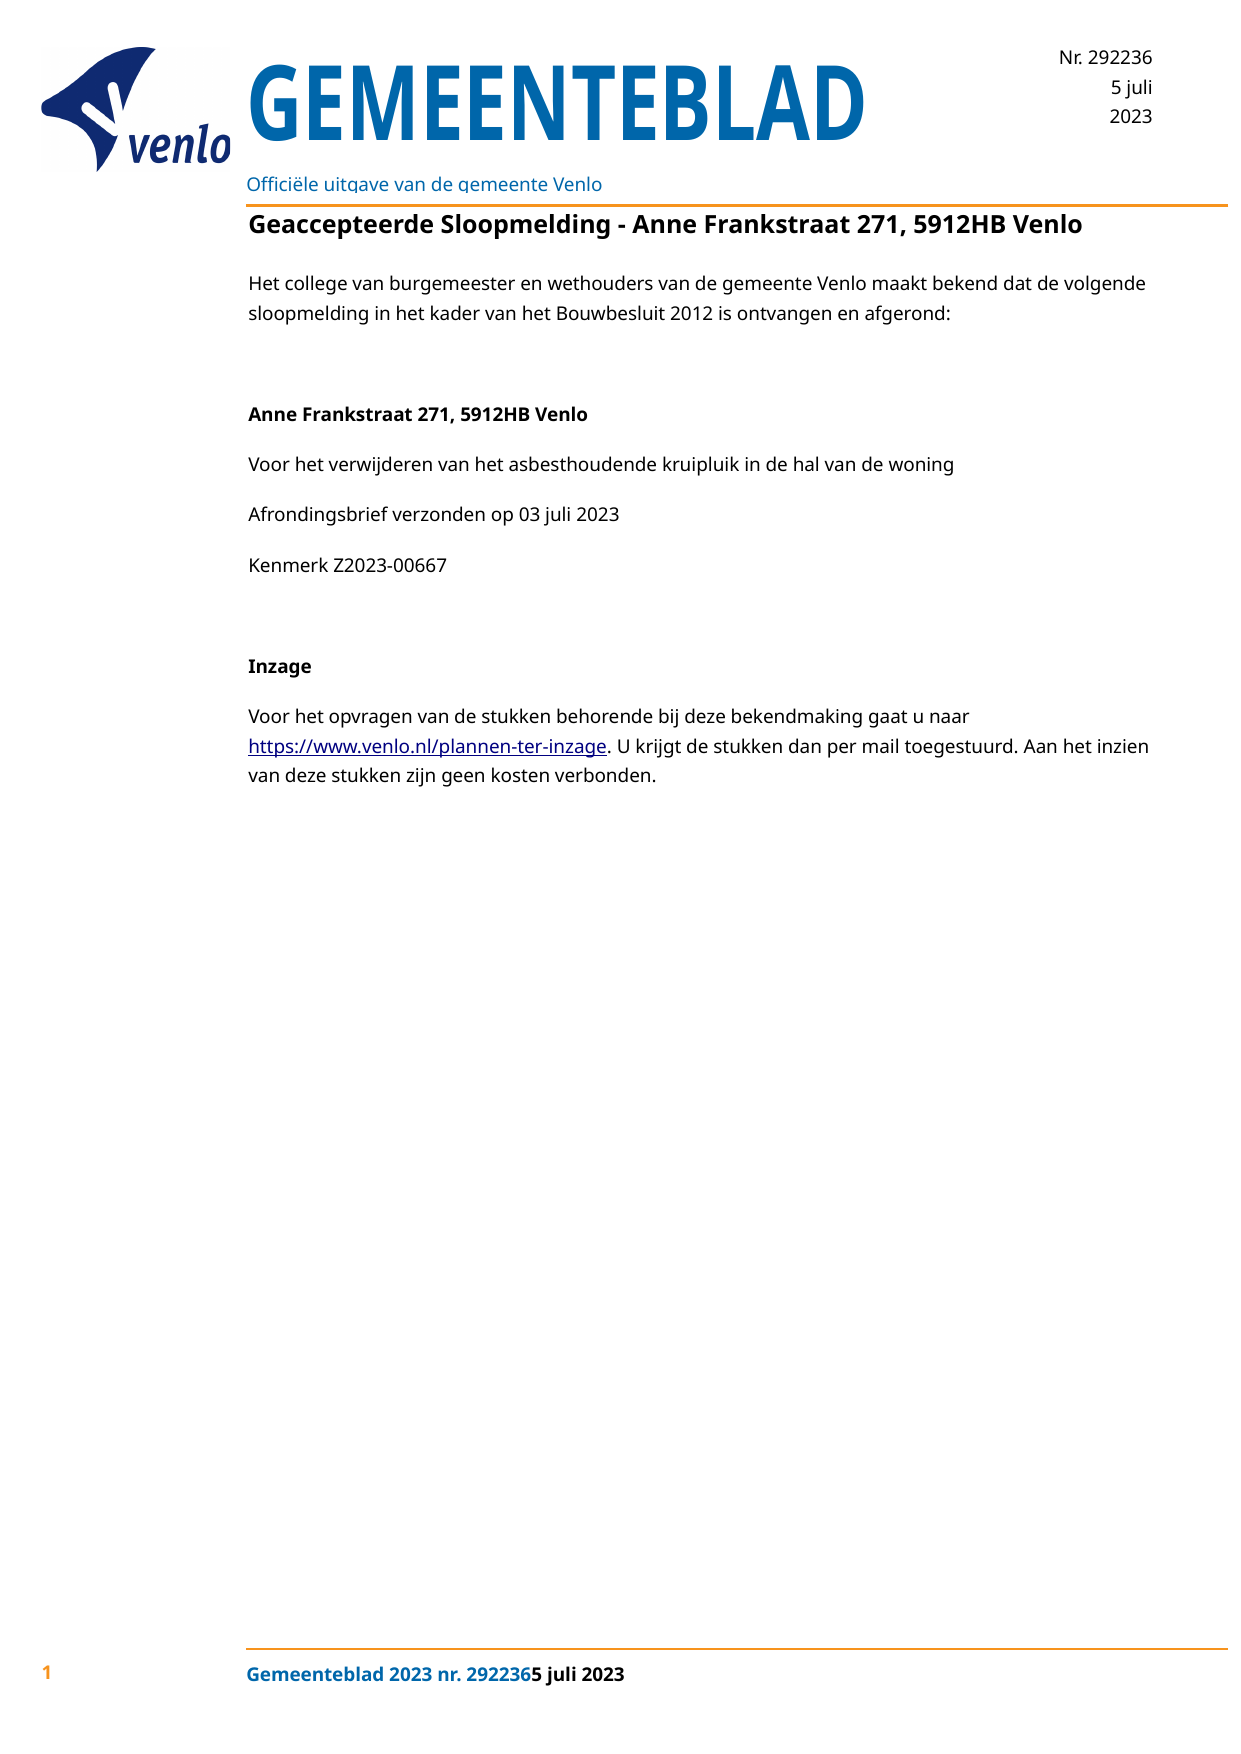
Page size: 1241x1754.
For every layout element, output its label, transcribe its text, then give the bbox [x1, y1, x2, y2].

text Afrondingsbrief verzonden op 03 juli 2023 [248, 502, 1152, 527]
text Kenmerk Z2023-00667 [248, 552, 1152, 578]
text Anne Frankstraat 271, 5912HB Venlo [248, 401, 1152, 426]
text Voor het verwijderen van het asbesthoudende kruipluik in de hal van de woning [248, 451, 1152, 477]
picture [41, 47, 231, 172]
text Inzage [248, 653, 1152, 678]
text Het college van burgemeester en wethouders van de gemeente Venlo maakt bekend dat de volgende sloopmelding in het kader van het Bouwbesluit 2012 is ontvangen en afgerond: [248, 270, 1152, 326]
text Geaccepteerde Sloopmelding - Anne Frankstraat 271, 5912HB Venlo [248, 207, 1152, 241]
text Voor het opvragen van de stukken behorende bij deze bekendmaking gaat u naar https://www.venlo.nl/plannen-ter-inzage. U krijgt de stukken dan per mail toegestuurd. Aan het inzien van deze stukken zijn geen kosten verbonden. [248, 703, 1152, 788]
